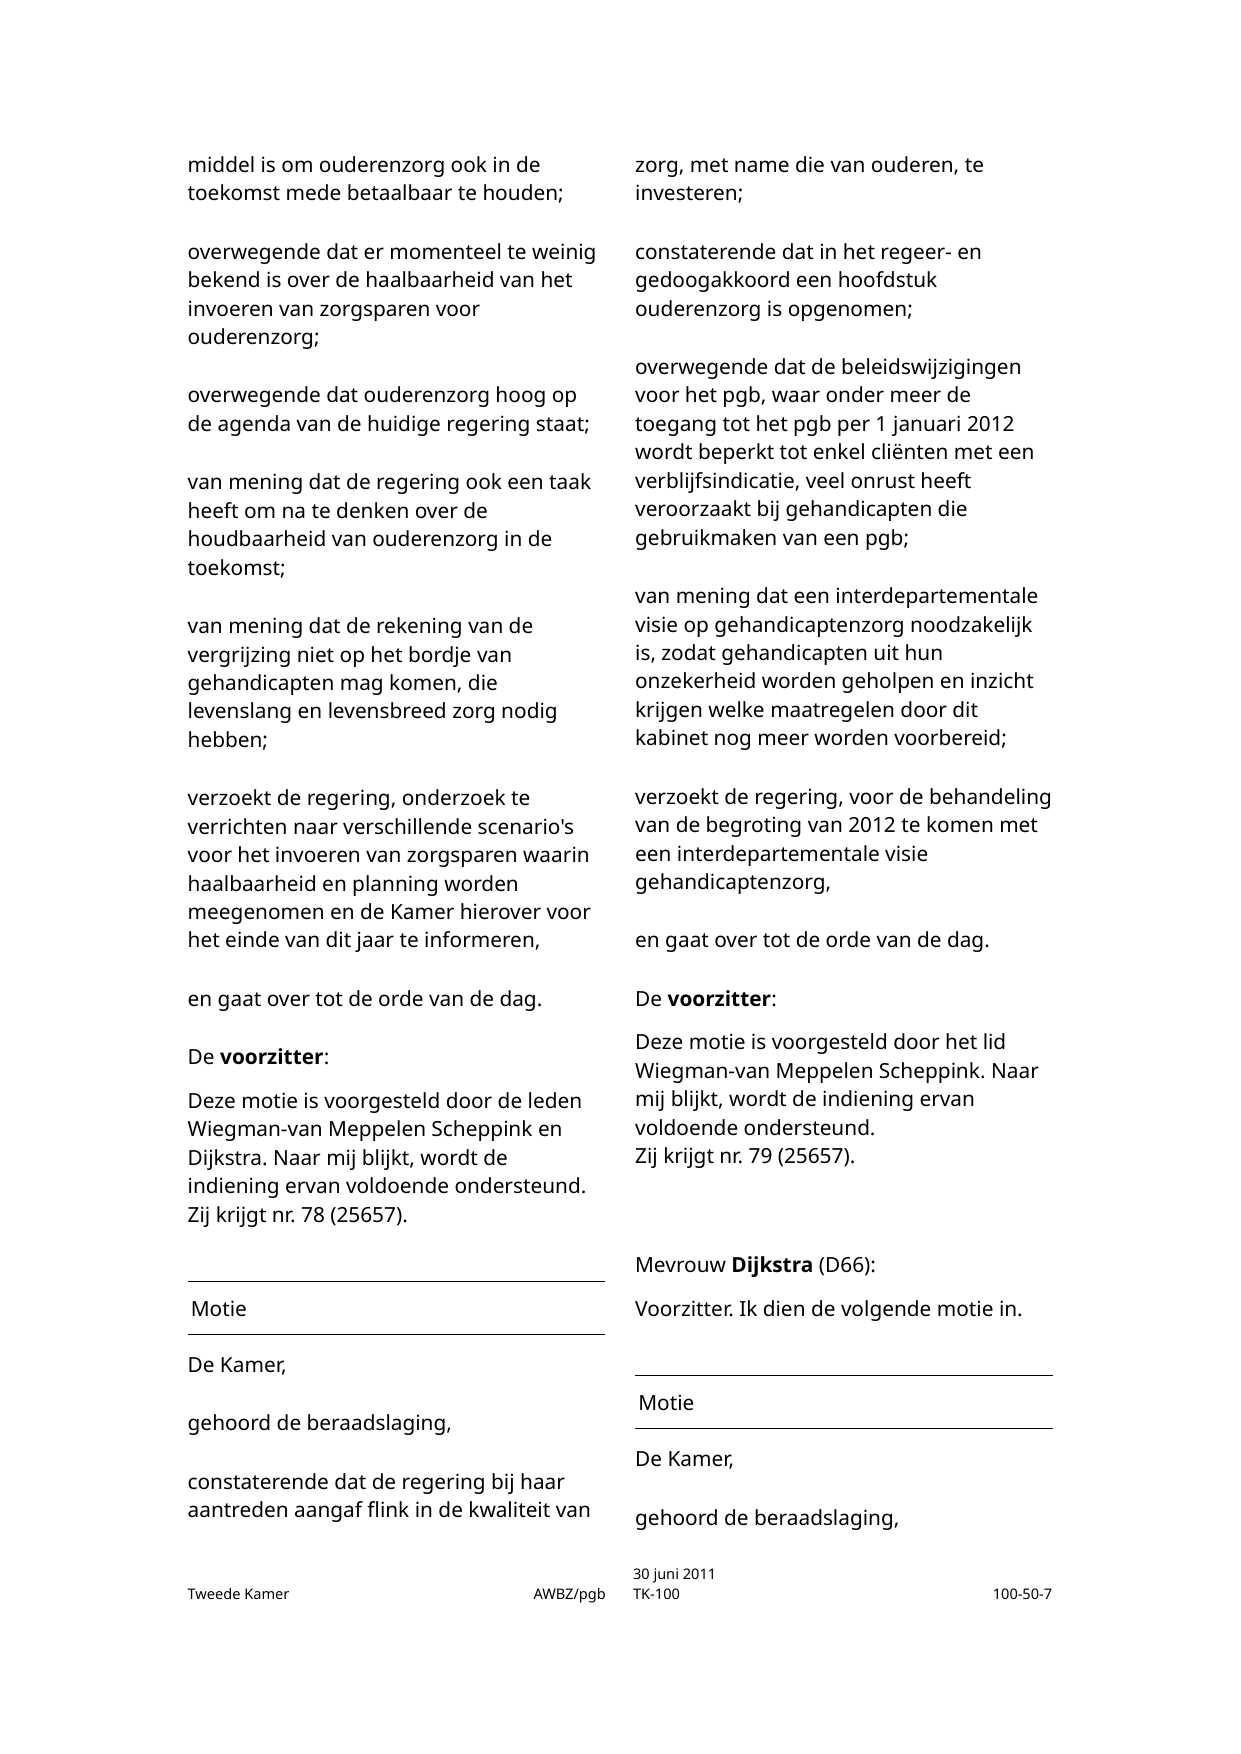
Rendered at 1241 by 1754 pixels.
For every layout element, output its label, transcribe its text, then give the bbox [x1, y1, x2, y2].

text zorg, met name die van ouderen, te investeren; [635, 150, 1053, 207]
text Mevrouw Dijkstra (D66): [635, 1251, 1053, 1279]
text van mening dat de regering ook een taak heeft om na te denken over de houdbaarheid van ouderenzorg in de toekomst; [187, 467, 605, 581]
text overwegende dat ouderenzorg hoog op de agenda van de huidige regering staat; [187, 381, 605, 437]
text overwegende dat de beleidswijzigingen voor het pgb, waar onder meer de toegang tot het pgb per 1 januari 2012 wordt beperkt tot enkel cliënten met een verblijfsindicatie, veel onrust heeft veroorzaakt bij gehandicapten die gebruikmaken van een pgb; [635, 352, 1053, 551]
text gehoord de beraadslaging, [635, 1503, 1053, 1531]
text Deze motie is voorgesteld door het lid Wiegman-van Meppelen Scheppink. Naar mij blijkt, wordt de indiening ervan voldoende ondersteund. [635, 1027, 1053, 1141]
text Zij krijgt nr. 79 (25657). [635, 1141, 1053, 1170]
text middel is om ouderenzorg ook in de toekomst mede betaalbaar te houden; [187, 150, 605, 207]
text  [635, 1200, 1053, 1228]
text constaterende dat in het regeer- en gedoogakkoord een hoofdstuk ouderenzorg is opgenomen; [635, 237, 1053, 322]
subtitle Motie [187, 1282, 605, 1335]
text verzoekt de regering, voor de behandeling van de begroting van 2012 te komen met een interdepartementale visie gehandicaptenzorg, [635, 782, 1053, 896]
text van mening dat de rekening van de vergrijzing niet op het bordje van gehandicapten mag komen, die levenslang en levensbreed zorg nodig hebben; [187, 611, 605, 753]
text De voorzitter: [635, 984, 1053, 1012]
text De Kamer, [187, 1350, 605, 1378]
text Zij krijgt nr. 78 (25657). [187, 1200, 605, 1228]
text en gaat over tot de orde van de dag. [635, 926, 1053, 954]
text overwegende dat er momenteel te weinig bekend is over de haalbaarheid van het invoeren van zorgsparen voor ouderenzorg; [187, 237, 605, 351]
text gehoord de beraadslaging, [187, 1408, 605, 1437]
text en gaat over tot de orde van de dag. [187, 984, 605, 1012]
subtitle Motie [635, 1376, 1053, 1428]
text De voorzitter: [187, 1042, 605, 1071]
text verzoekt de regering, onderzoek te verrichten naar verschillende scenario's voor het invoeren van zorgsparen waarin haalbaarheid en planning worden meegenomen en de Kamer hierover voor het einde van dit jaar te informeren, [187, 783, 605, 954]
text Voorzitter. Ik dien de volgende motie in. [635, 1294, 1053, 1322]
text constaterende dat de regering bij haar aantreden aangaf flink in de kwaliteit van [187, 1467, 605, 1524]
text van mening dat een interdepartementale visie op gehandicaptenzorg noodzakelijk is, zodat gehandicapten uit hun onzekerheid worden geholpen en inzicht krijgen welke maatregelen door dit kabinet nog meer worden voorbereid; [635, 581, 1053, 752]
text Deze motie is voorgesteld door de leden Wiegman-van Meppelen Scheppink en Dijkstra. Naar mij blijkt, wordt de indiening ervan voldoende ondersteund. [187, 1086, 605, 1200]
text De Kamer, [635, 1444, 1053, 1473]
